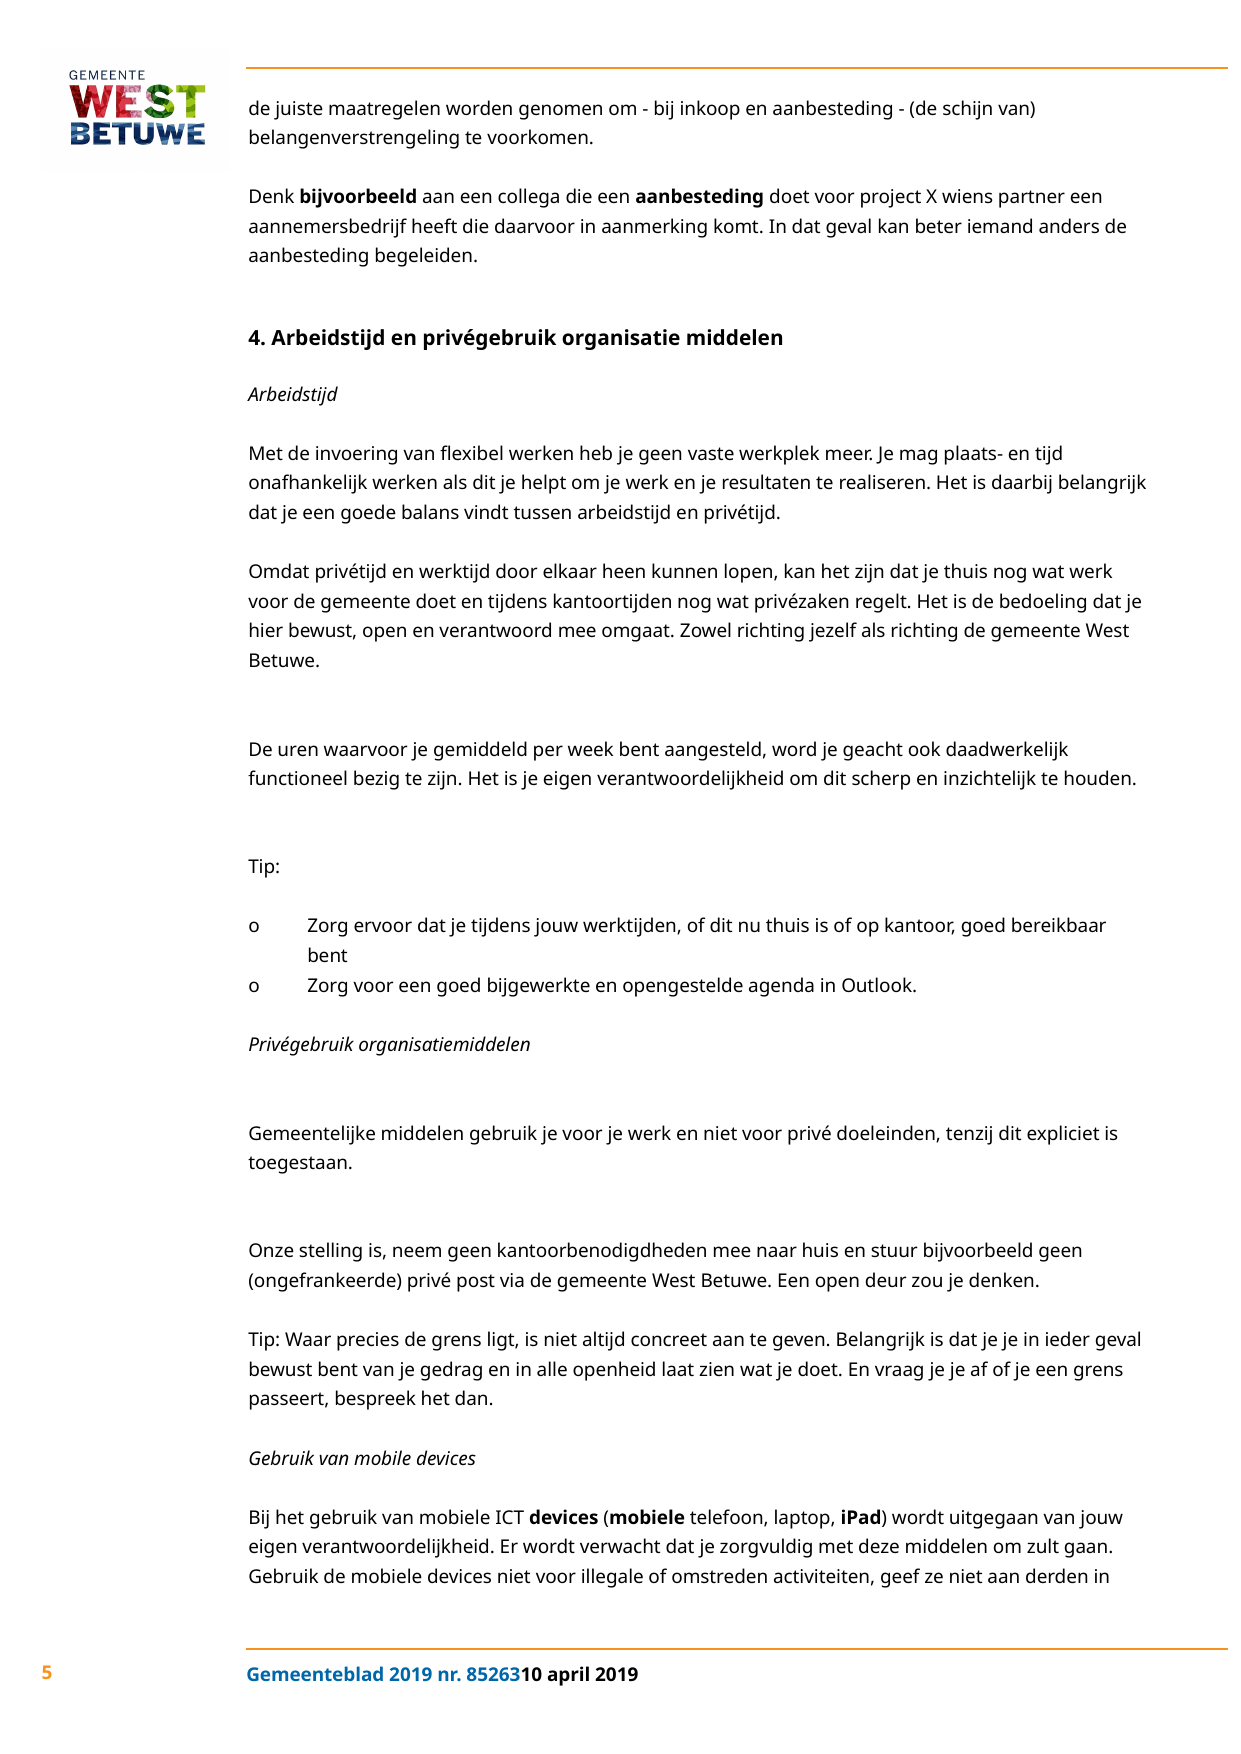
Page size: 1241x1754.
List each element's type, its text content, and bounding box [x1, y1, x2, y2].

text Met de invoering van flexibel werken heb je geen vaste werkplek meer. Je mag plaats- en tijd onafhankelijk werken als dit je helpt om je werk en je resultaten te realiseren. Het is daarbij belangrijk dat je een goede balans vindt tussen arbeidstijd en privétijd. [248, 440, 1152, 525]
text Gebruik van mobile devices [248, 1445, 1152, 1470]
list Zorg ervoor dat je tijdens jouw werktijden, of dit nu thuis is of op kantoor, goed bereikbaar bent [248, 913, 1152, 968]
text de juiste maatregelen worden genomen om - bij inkoop en aanbesteding - (de schijn van) belangenverstrengeling te voorkomen. [248, 95, 1152, 150]
table_header Gemeentelijke middelen gebruik je voor je werk en niet voor privé doeleinden, tenzij dit expliciet is toegestaan. [248, 1090, 1152, 1205]
table_header De uren waarvoor je gemiddeld per week bent aangesteld, word je geacht ook daadwerkelijk functioneel bezig te zijn. Het is je eigen verantwoordelijkheid om dit scherp en inzichtelijk te houden. [248, 706, 1152, 821]
picture [41, 47, 231, 172]
text Bij het gebruik van mobiele ICT devices (mobiele telefoon, laptop, iPad) wordt uitgegaan van jouw eigen verantwoordelijkheid. Er wordt verwacht dat je zorgvuldig met deze middelen om zult gaan. Gebruik de mobiele devices niet voor illegale of omstreden activiteiten, geef ze niet aan derden in [248, 1504, 1152, 1589]
text Privégebruik organisatiemiddelen [248, 1031, 1152, 1057]
text Omdat privétijd en werktijd door elkaar heen kunnen lopen, kan het zijn dat je thuis nog wat werk voor de gemeente doet en tijdens kantoortijden nog wat privézaken regelt. Het is de bedoeling dat je hier bewust, open en verantwoord mee omgaat. Zowel richting jezelf als richting de gemeente West Betuwe. [248, 558, 1152, 673]
text 4. Arbeidstijd en privégebruik organisatie middelen [248, 323, 1152, 351]
text Denk bijvoorbeeld aan een collega die een aanbesteding doet voor project X wiens partner een aannemersbedrijf heeft die daarvoor in aanmerking komt. In dat geval kan beter iemand anders de aanbesteding begeleiden. [248, 183, 1152, 268]
text Arbeidstijd [248, 381, 1152, 406]
text Tip: Waar precies de grens ligt, is niet altijd concreet aan te geven. Belangrijk is dat je je in ieder geval bewust bent van je gedrag en in alle openheid laat zien wat je doet. En vraag je je af of je een grens passeert, bespreek het dan. [248, 1326, 1152, 1411]
text Onze stelling is, neem geen kantoorbenodigdheden mee naar huis en stuur bijvoorbeeld geen (ongefrankeerde) privé post via de gemeente West Betuwe. Een open deur zou je denken. [248, 1238, 1152, 1293]
text Tip: [248, 853, 1152, 879]
list Zorg voor een goed bijgewerkte en opengestelde agenda in Outlook. [248, 972, 1152, 998]
